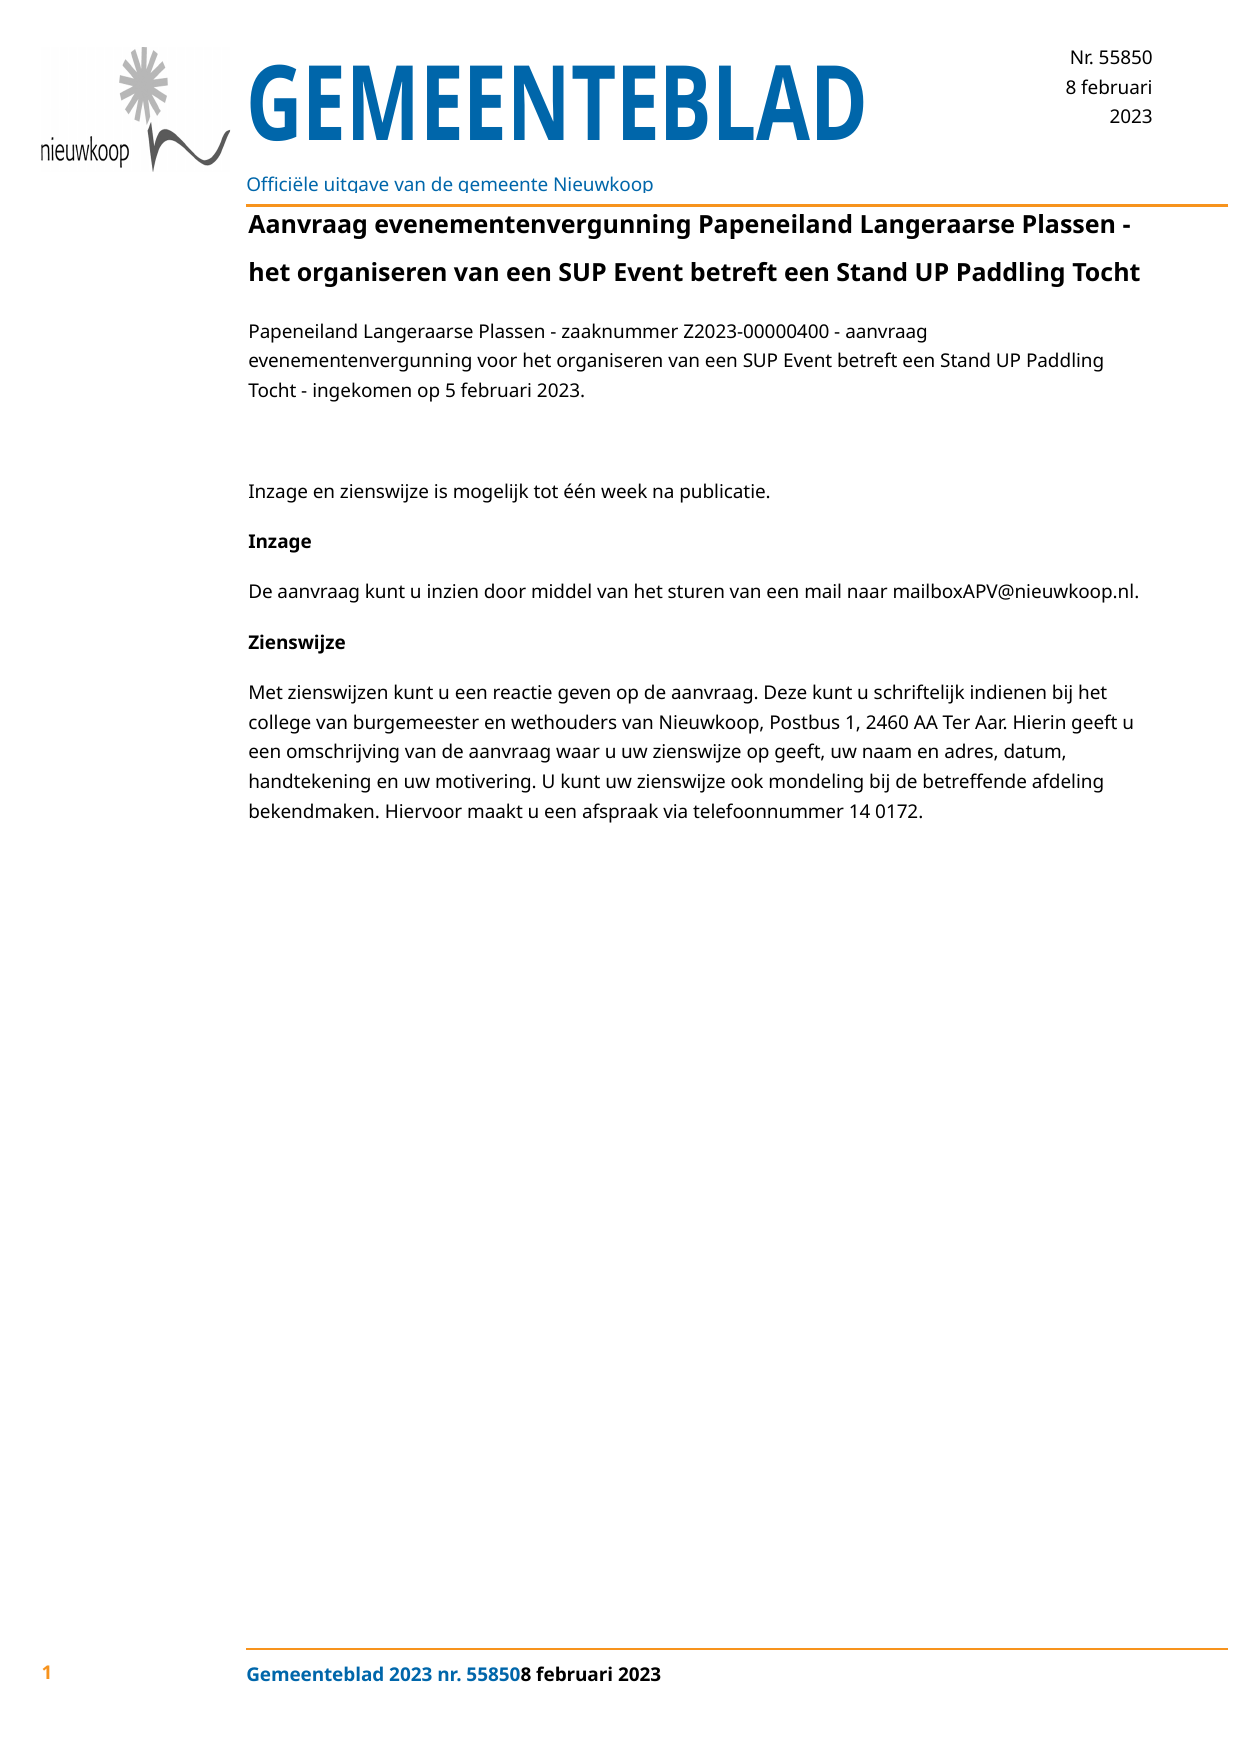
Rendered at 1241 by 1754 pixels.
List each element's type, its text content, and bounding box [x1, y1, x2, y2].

text Zienswijze [248, 629, 1152, 655]
text Met zienswijzen kunt u een reactie geven op de aanvraag. Deze kunt u schriftelijk indienen bij het college van burgemeester en wethouders van Nieuwkoop, Postbus 1, 2460 AA Ter Aar. Hierin geeft u een omschrijving van de aanvraag waar u uw zienswijze op geeft, uw naam en adres, datum, handtekening en uw motivering. U kunt uw zienswijze ook mondeling bij de betreffende afdeling bekendmaken. Hiervoor maakt u een afspraak via telefoonnummer 14 0172. [248, 679, 1152, 824]
text Aanvraag evenementenvergunning Papeneiland Langeraarse Plassen - het organiseren van een SUP Event betreft een Stand UP Paddling Tocht [248, 207, 1152, 288]
picture [41, 47, 231, 172]
text Inzage en zienswijze is mogelijk tot één week na publicatie. [248, 478, 1152, 504]
text Inzage [248, 528, 1152, 554]
text De aanvraag kunt u inzien door middel van het sturen van een mail naar mailboxAPV@nieuwkoop.nl. [248, 579, 1152, 604]
text Papeneiland Langeraarse Plassen - zaaknummer Z2023-00000400 - aanvraag evenementenvergunning voor het organiseren van een SUP Event betreft een Stand UP Paddling Tocht - ingekomen op 5 februari 2023. [248, 318, 1152, 403]
